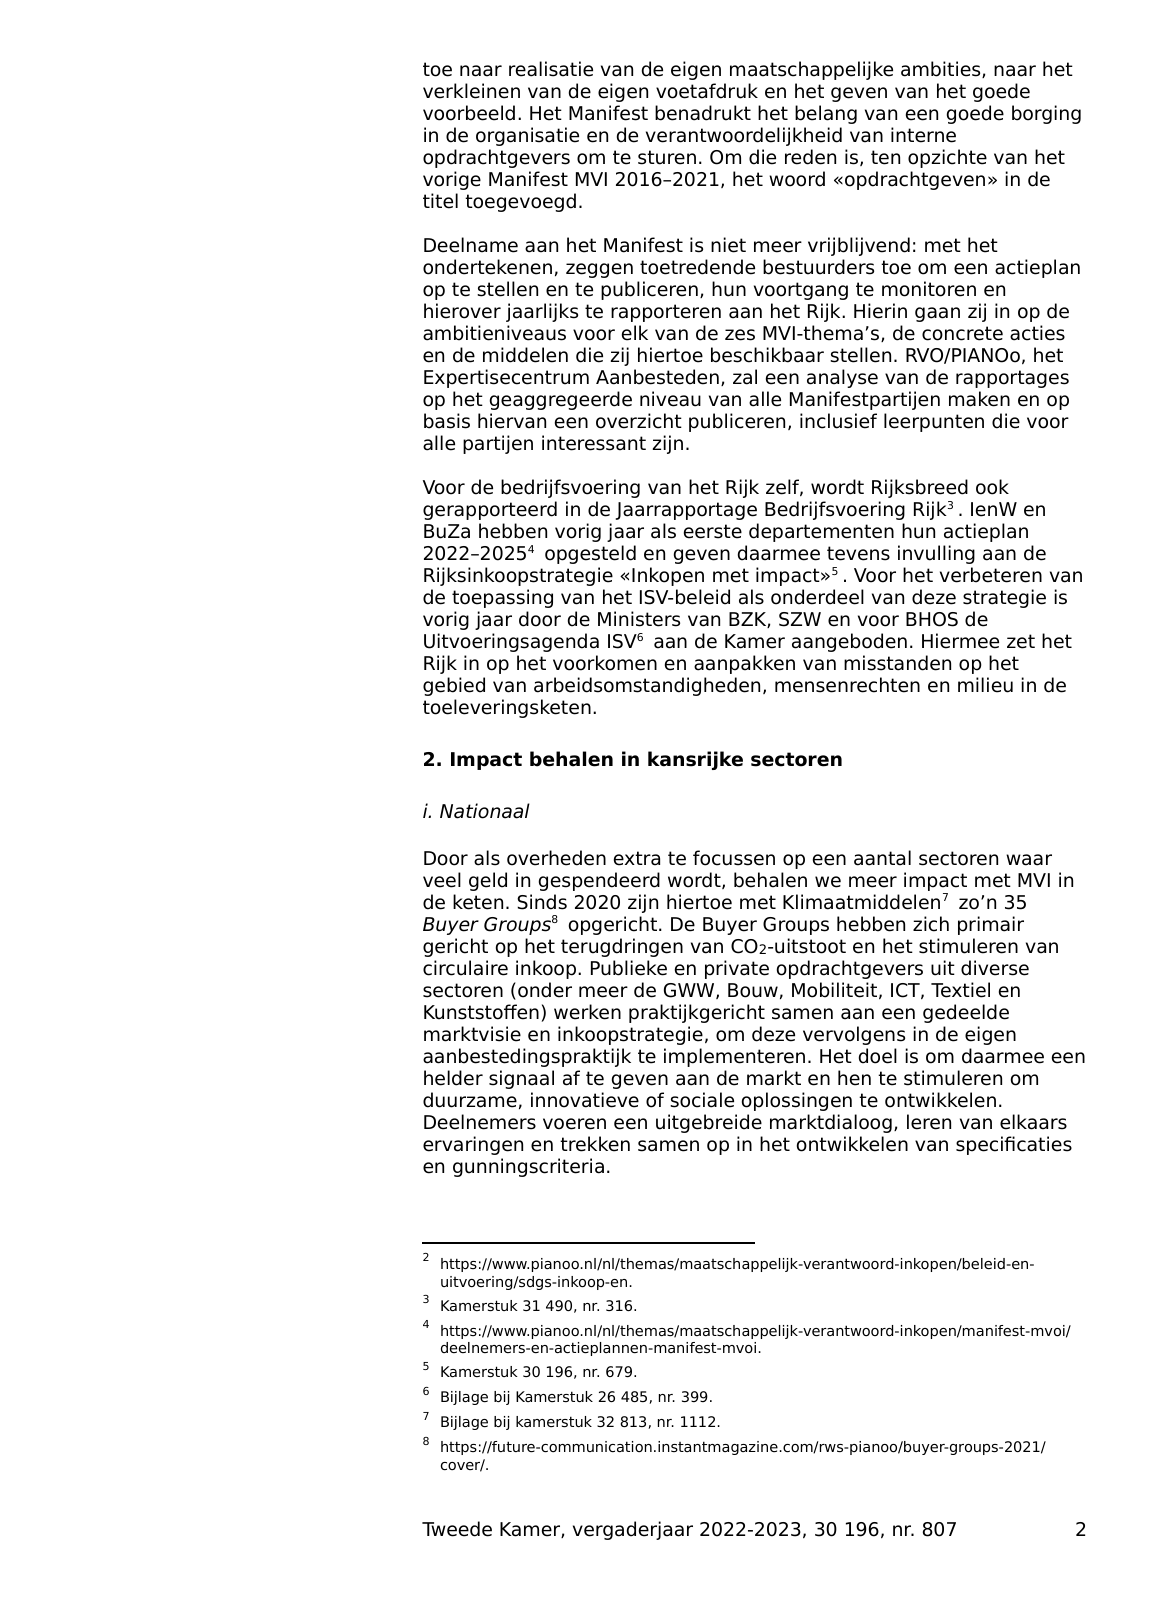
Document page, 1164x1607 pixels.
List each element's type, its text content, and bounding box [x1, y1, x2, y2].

text Bijlage bij kamerstuk 32 813, nr. 1112. [422, 1410, 1087, 1432]
text Voor de bedrijfsvoering van het Rijk zelf, wordt Rijksbreed ook gerapporteerd in de Jaarrapportage Bedrijfsvoering Rijk. IenW en BuZa hebben vorig jaar als eerste departementen hun actieplan 2022–2025 opgesteld en geven daarmee tevens invulling aan de Rijksinkoopstrategie «Inkopen met impact». Voor het verbeteren van de toepassing van het ISV-beleid als onderdeel van deze strategie is vorig jaar door de Ministers van BZK, SZW en voor BHOS de Uitvoeringsagenda ISV aan de Kamer aangeboden. Hiermee zet het Rijk in op het voorkomen en aanpakken van misstanden op het gebied van arbeidsomstandigheden, mensenrechten en milieu in de toeleveringsketen. [422, 477, 1087, 719]
subtitle 2. Impact behalen in kansrijke sectoren [422, 749, 1087, 771]
text Kamerstuk 31 490, nr. 316. [422, 1293, 1087, 1316]
text Deelname aan het Manifest is niet meer vrijblijvend: met het ondertekenen, zeggen toetredende bestuurders toe om een actieplan op te stellen en te publiceren, hun voortgang te monitoren en hierover jaarlijks te rapporteren aan het Rijk. Hierin gaan zij in op de ambitieniveaus voor elk van de zes MVI-thema’s, de concrete acties en de middelen die zij hiertoe beschikbaar stellen. RVO/PIANOo, het Expertisecentrum Aanbesteden, zal een analyse van de rapportages op het geaggregeerde niveau van alle Manifestpartijen maken en op basis hiervan een overzicht publiceren, inclusief leerpunten die voor alle partijen interessant zijn. [422, 235, 1087, 455]
text toe naar realisatie van de eigen maatschappelijke ambities, naar het verkleinen van de eigen voetafdruk en het geven van het goede voorbeeld. Het Manifest benadrukt het belang van een goede borging in de organisatie en de verantwoordelijkheid van interne opdrachtgevers om te sturen. Om die reden is, ten opzichte van het vorige Manifest MVI 2016–2021, het woord «opdrachtgeven» in de titel toegevoegd. [422, 59, 1087, 213]
text Bijlage bij Kamerstuk 26 485, nr. 399. [422, 1385, 1087, 1407]
text Kamerstuk 30 196, nr. 679. [422, 1360, 1087, 1382]
text https://www.pianoo.nl/nl/themas/maatschappelijk-verantwoord-inkopen/manifest-mvoi/deelnemers-en-actieplannen-manifest-mvoi. [422, 1318, 1087, 1357]
text https://www.pianoo.nl/nl/themas/maatschappelijk-verantwoord-inkopen/beleid-en-uitvoering/sdgs-inkoop-en. [422, 1252, 1087, 1291]
subtitle i. Nationaal [422, 801, 1087, 823]
text https://future-communication.instantmagazine.com/rws-pianoo/buyer-groups-2021/cover/. [422, 1435, 1087, 1474]
text Door als overheden extra te focussen op een aantal sectoren waar veel geld in gespendeerd wordt, behalen we meer impact met MVI in de keten. Sinds 2020 zijn hiertoe met Klimaatmiddelen zo’n 35 Buyer Groups opgericht. De Buyer Groups hebben zich primair gericht op het terugdringen van CO2-uitstoot en het stimuleren van circulaire inkoop. Publieke en private opdrachtgevers uit diverse sectoren (onder meer de GWW, Bouw, Mobiliteit, ICT, Textiel en Kunststoffen) werken praktijkgericht samen aan een gedeelde marktvisie en inkoopstrategie, om deze vervolgens in de eigen aanbestedingspraktijk te implementeren. Het doel is om daarmee een helder signaal af te geven aan de markt en hen te stimuleren om duurzame, innovatieve of sociale oplossingen te ontwikkelen. Deelnemers voeren een uitgebreide marktdialoog, leren van elkaars ervaringen en trekken samen op in het ontwikkelen van specificaties en gunningscriteria. [422, 848, 1087, 1177]
